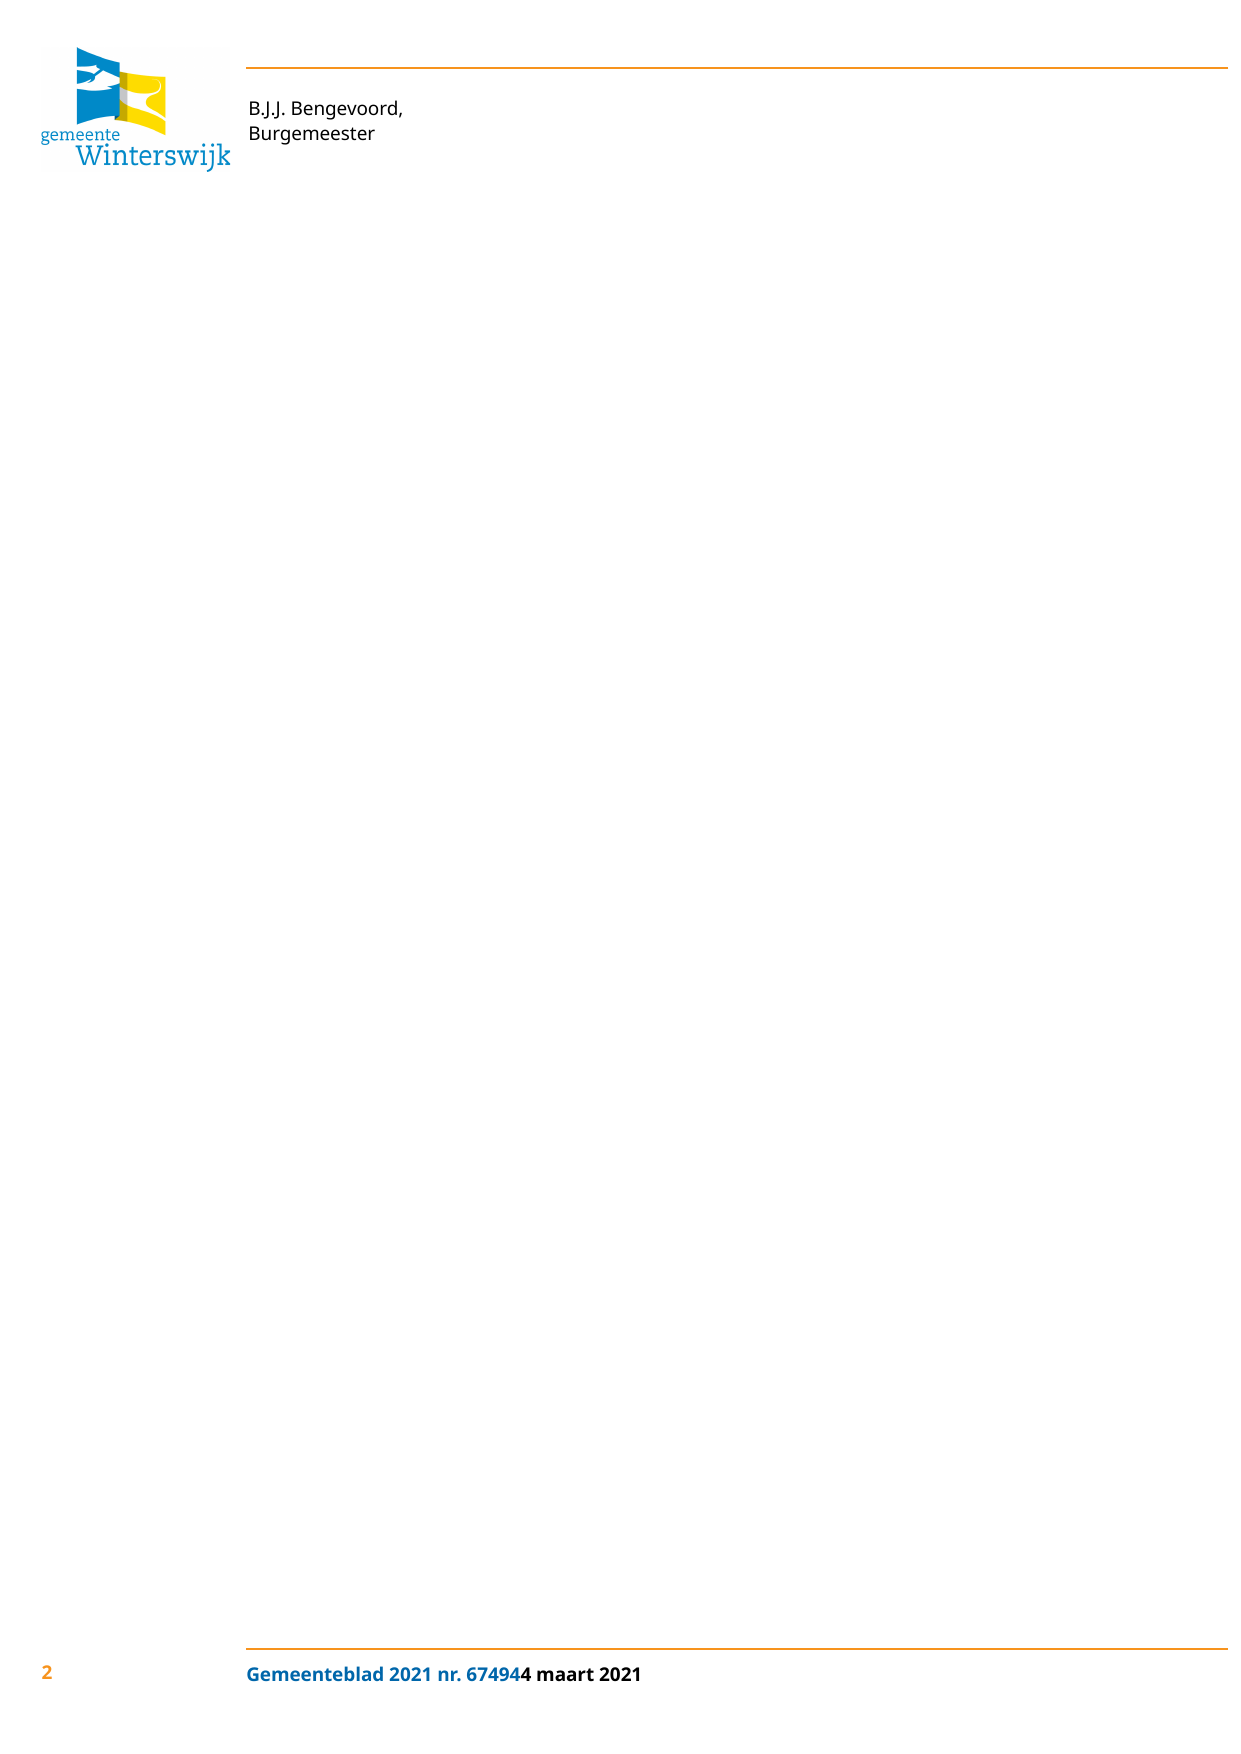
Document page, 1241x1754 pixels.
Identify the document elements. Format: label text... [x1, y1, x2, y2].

text Burgemeester [248, 121, 1152, 146]
picture [41, 47, 231, 172]
text B.J.J. Bengevoord, [248, 95, 1152, 121]
picture [225, 153, 231, 162]
